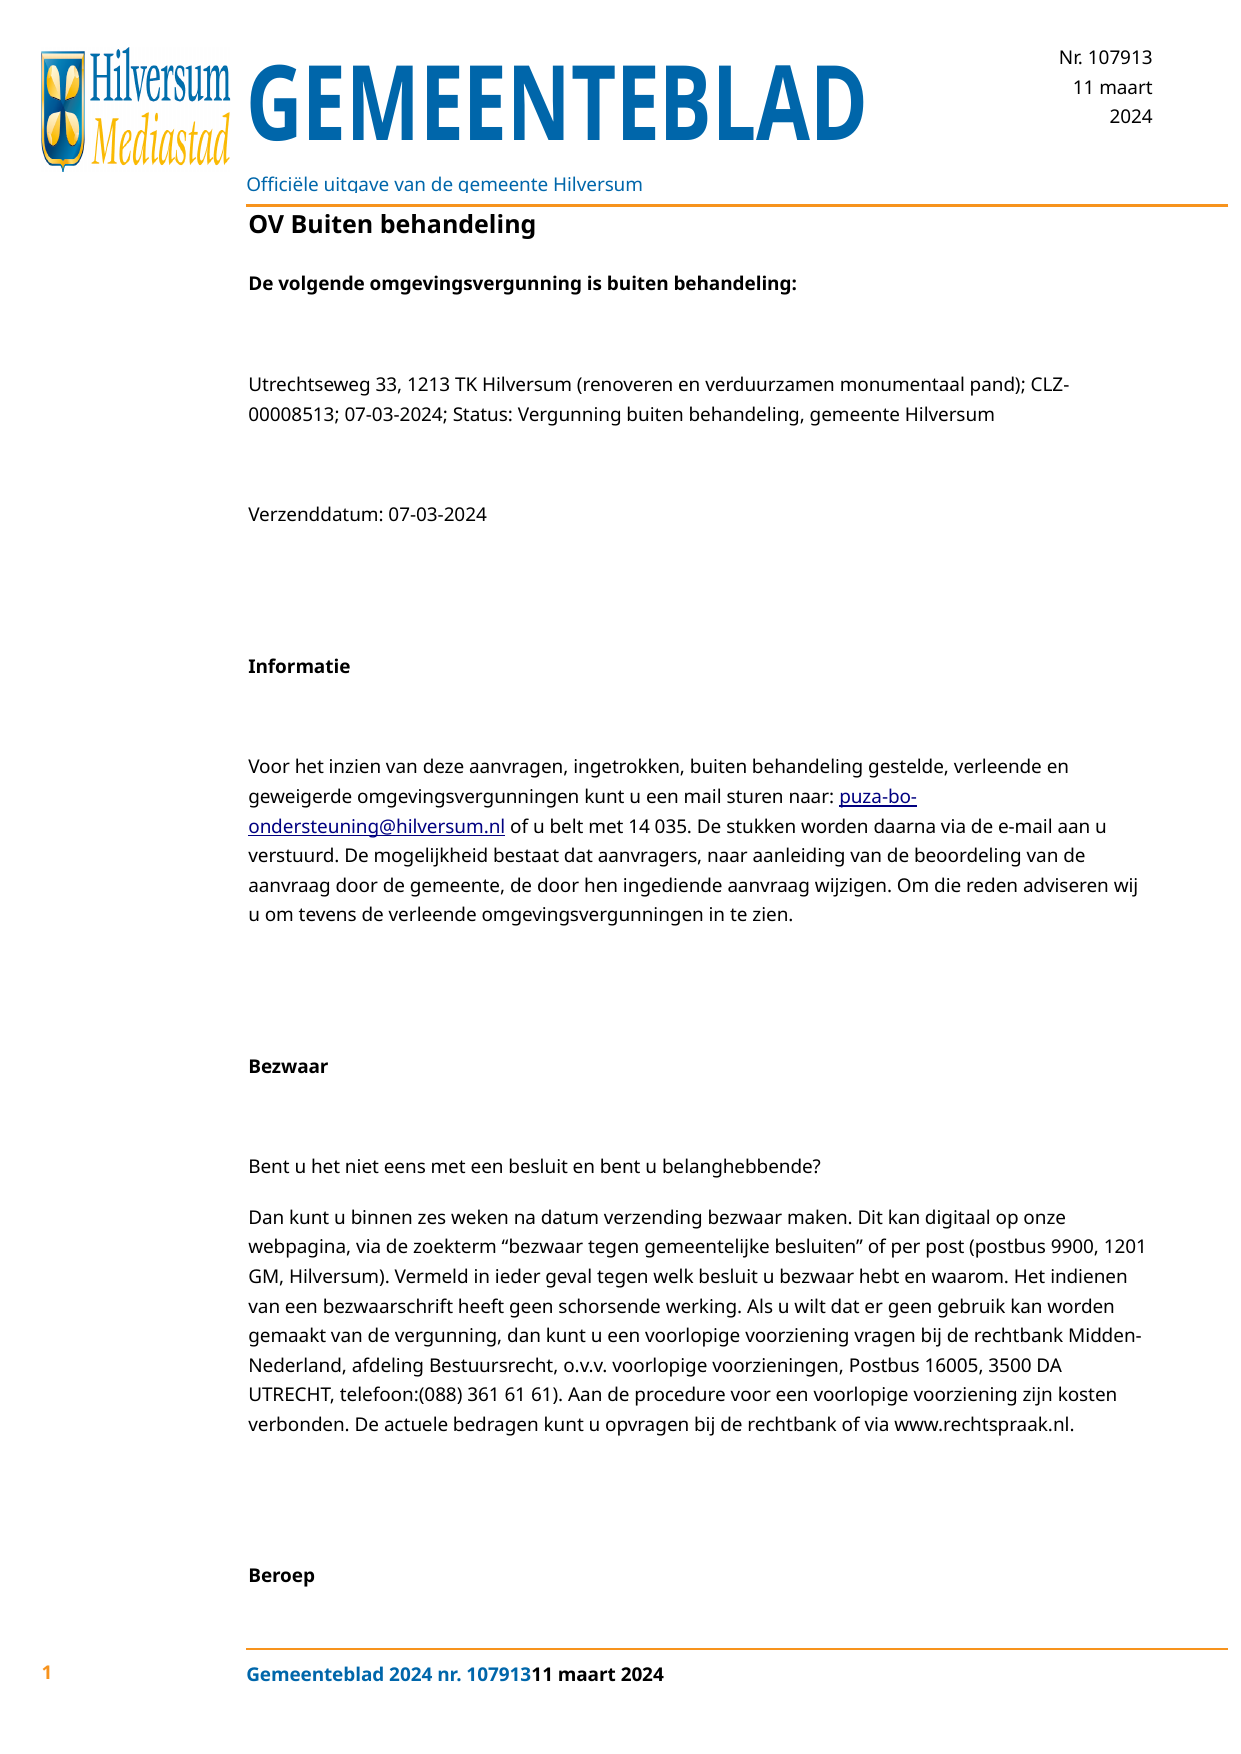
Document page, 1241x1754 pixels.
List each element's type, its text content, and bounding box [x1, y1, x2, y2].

text Beroep [248, 1562, 1152, 1588]
text Verzenddatum: 07-03-2024 [248, 502, 1152, 527]
text Bent u het niet eens met een besluit en bent u belanghebbende? [248, 1154, 1152, 1179]
text Dan kunt u binnen zes weken na datum verzending bezwaar maken. Dit kan digitaal op onze webpagina, via de zoekterm “bezwaar tegen gemeentelijke besluiten” of per post (postbus 9900, 1201 GM, Hilversum). Vermeld in ieder geval tegen welk besluit u bezwaar hebt en waarom. Het indienen van een bezwaarschrift heeft geen schorsende werking. Als u wilt dat er geen gebruik kan worden gemaakt van de vergunning, dan kunt u een voorlopige voorziening vragen bij de rechtbank Midden-Nederland, afdeling Bestuursrecht, o.v.v. voorlopige voorzieningen, Postbus 16005, 3500 DA UTRECHT, telefoon:(088) 361 61 61). Aan de procedure voor een voorlopige voorziening zijn kosten verbonden. De actuele bedragen kunt u opvragen bij de rechtbank of via www.rechtspraak.nl. [248, 1204, 1152, 1437]
text De volgende omgevingsvergunning is buiten behandeling: [248, 270, 1152, 296]
picture [41, 47, 231, 172]
text Utrechtseweg 33, 1213 TK Hilversum (renoveren en verduurzamen monumentaal pand); CLZ-00008513; 07-03-2024; Status: Vergunning buiten behandeling, gemeente Hilversum [248, 371, 1152, 426]
text OV Buiten behandeling [248, 207, 1152, 241]
text Bezwaar [248, 1053, 1152, 1078]
text Informatie [248, 653, 1152, 678]
text Voor het inzien van deze aanvragen, ingetrokken, buiten behandeling gestelde, verleende en geweigerde omgevingsvergunningen kunt u een mail sturen naar: puza-bo-ondersteuning@hilversum.nl of u belt met 14 035. De stukken worden daarna via de e-mail aan u verstuurd. De mogelijkheid bestaat dat aanvragers, naar aanleiding van de beoordeling van de aanvraag door de gemeente, de door hen ingediende aanvraag wijzigen. Om die reden adviseren wij u om tevens de verleende omgevingsvergunningen in te zien. [248, 754, 1152, 927]
